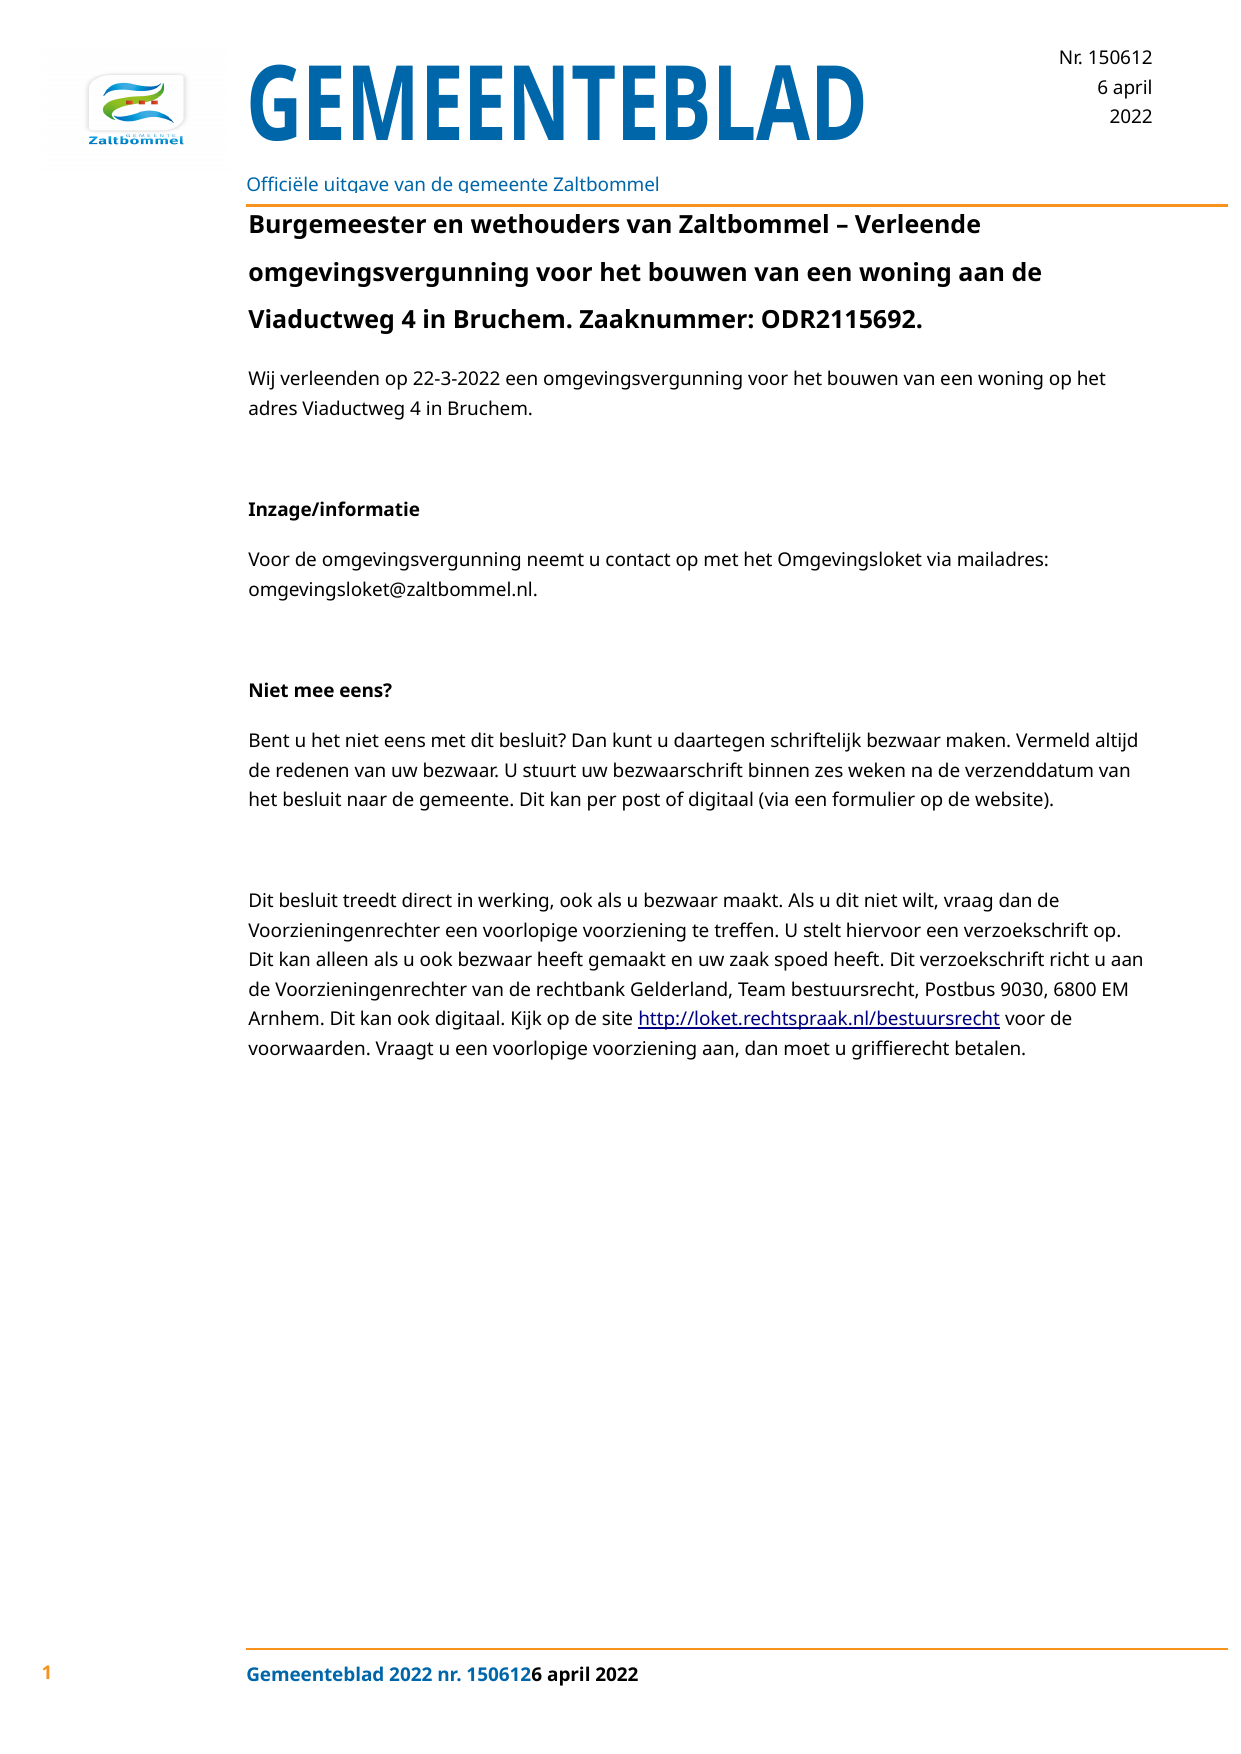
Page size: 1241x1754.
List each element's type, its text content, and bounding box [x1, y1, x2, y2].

text Burgemeester en wethouders van Zaltbommel – Verleende omgevingsvergunning voor het bouwen van een woning aan de Viaductweg 4 in Bruchem. Zaaknummer: ODR2115692. [248, 207, 1152, 336]
text Dit besluit treedt direct in werking, ook als u bezwaar maakt. Als u dit niet wilt, vraag dan de Voorzieningenrechter een voorlopige voorziening te treffen. U stelt hiervoor een verzoekschrift op. Dit kan alleen als u ook bezwaar heeft gemaakt en uw zaak spoed heeft. Dit verzoekschrift richt u aan de Voorzieningenrechter van de rechtbank Gelderland, Team bestuursrecht, Postbus 9030, 6800 EM Arnhem. Dit kan ook digitaal. Kijk op de site http://loket.rechtspraak.nl/bestuursrecht voor de voorwaarden. Vraagt u een voorlopige voorziening aan, dan moet u griffierecht betalen. [248, 887, 1152, 1061]
picture [41, 47, 231, 172]
text Inzage/informatie [248, 496, 1152, 522]
text Bent u het niet eens met dit besluit? Dan kunt u daartegen schriftelijk bezwaar maken. Vermeld altijd de redenen van uw bezwaar. U stuurt uw bezwaarschrift binnen zes weken na de verzenddatum van het besluit naar de gemeente. Dit kan per post of digitaal (via een formulier op de website). [248, 727, 1152, 812]
text Niet mee eens? [248, 677, 1152, 702]
text Wij verleenden op 22-3-2022 een omgevingsvergunning voor het bouwen van een woning op het adres Viaductweg 4 in Bruchem. [248, 366, 1152, 421]
text Voor de omgevingsvergunning neemt u contact op met het Omgevingsloket via mailadres: omgevingsloket@zaltbommel.nl. [248, 546, 1152, 602]
